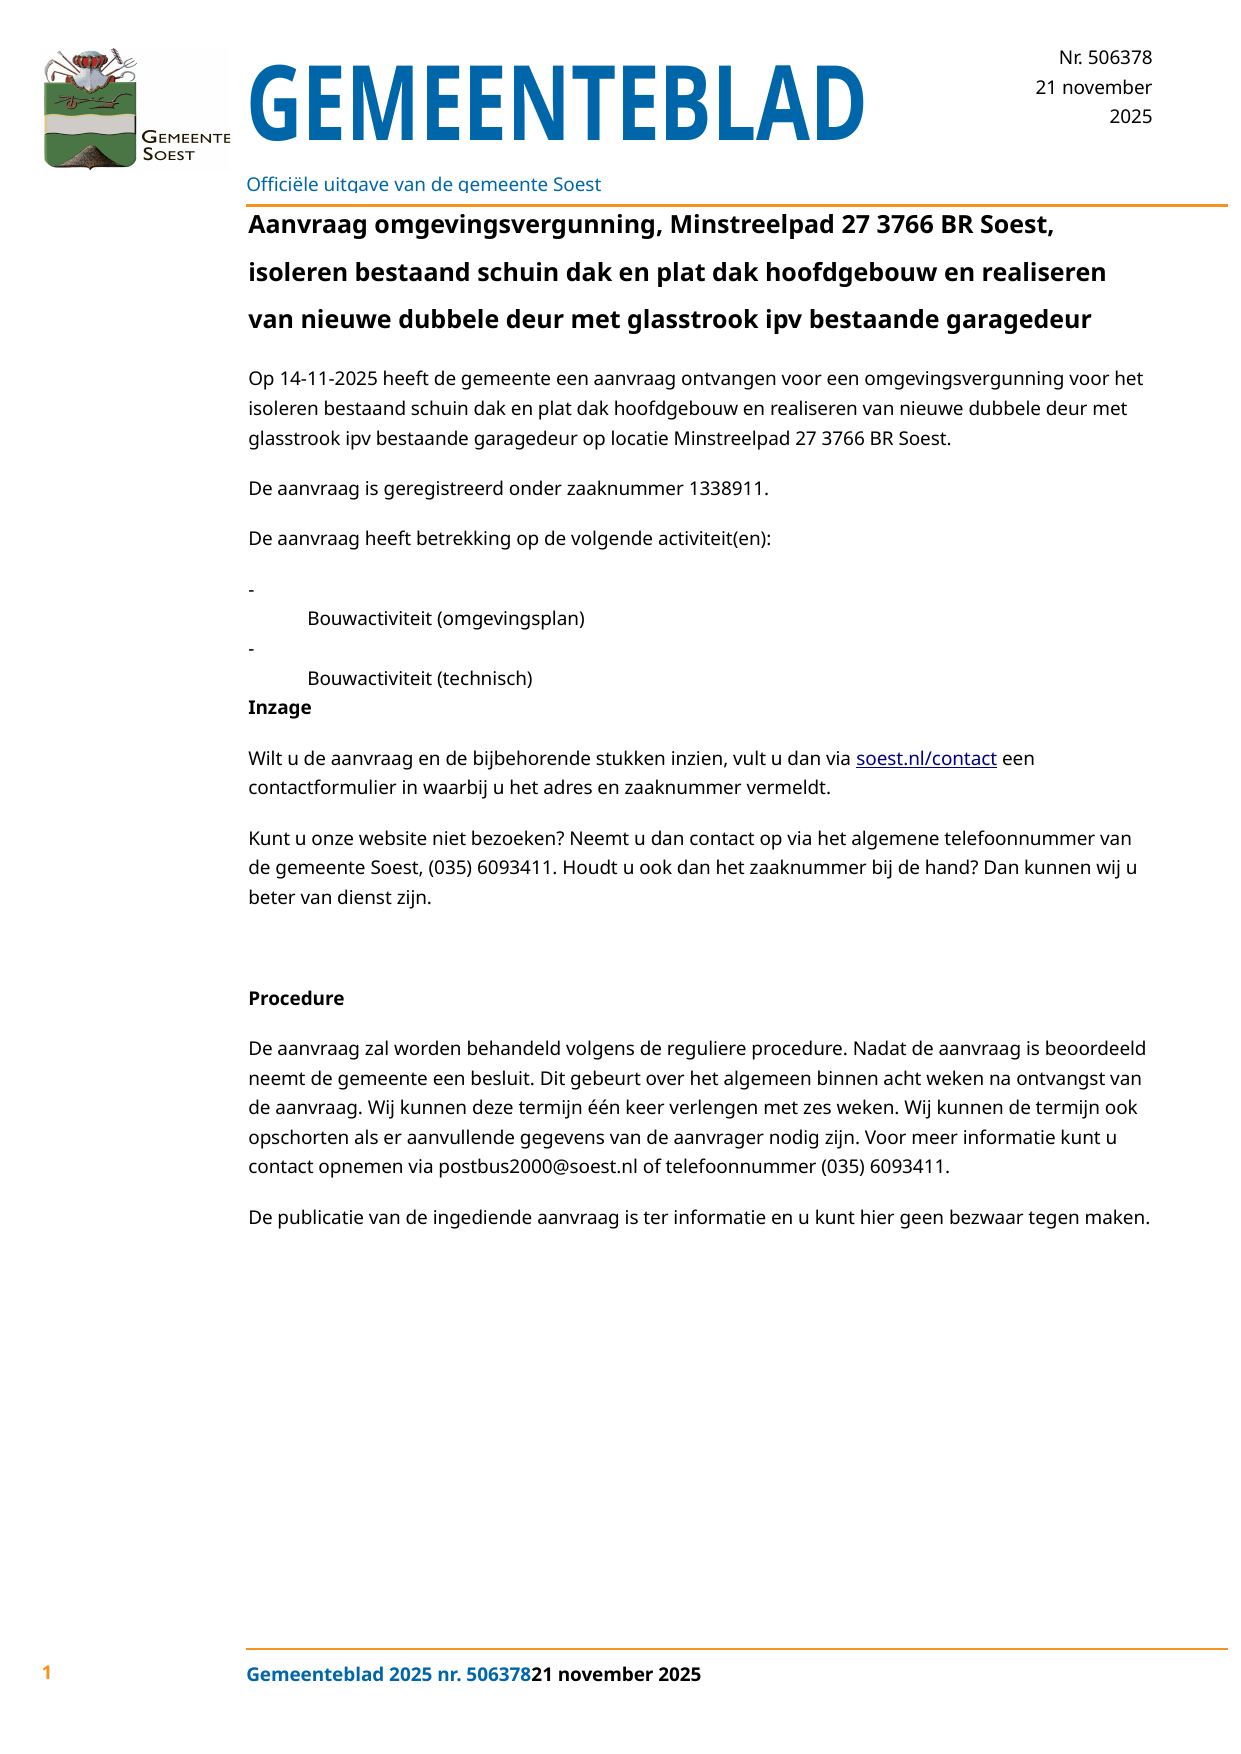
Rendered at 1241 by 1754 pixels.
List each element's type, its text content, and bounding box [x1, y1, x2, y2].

text De aanvraag heeft betrekking op de volgende activiteit(en): [248, 526, 1152, 551]
text Aanvraag omgevingsvergunning, Minstreelpad 27 3766 BR Soest, isoleren bestaand schuin dak en plat dak hoofdgebouw en realiseren van nieuwe dubbele deur met glasstrook ipv bestaande garagedeur [248, 207, 1152, 336]
text Kunt u onze website niet bezoeken? Neemt u dan contact op via het algemene telefoonnummer van de gemeente Soest, (035) 6093411. Houdt u ook dan het zaaknummer bij de hand? Dan kunnen wij u beter van dienst zijn. [248, 825, 1152, 909]
text De aanvraag zal worden behandeld volgens de reguliere procedure. Nadat de aanvraag is beoordeeld neemt de gemeente een besluit. Dit gebeurt over het algemeen binnen acht weken na ontvangst van de aanvraag. Wij kunnen deze termijn één keer verlengen met zes weken. Wij kunnen de termijn ook opschorten als er aanvullende gegevens van de aanvrager nodig zijn. Voor meer informatie kunt u contact opnemen via postbus2000@soest.nl of telefoonnummer (035) 6093411. [248, 1035, 1152, 1179]
picture [41, 47, 231, 172]
text Inzage [248, 694, 1152, 720]
text Op 14-11-2025 heeft de gemeente een aanvraag ontvangen voor een omgevingsvergunning voor het isoleren bestaand schuin dak en plat dak hoofdgebouw en realiseren van nieuwe dubbele deur met glasstrook ipv bestaande garagedeur op locatie Minstreelpad 27 3766 BR Soest. [248, 366, 1152, 450]
list Bouwactiviteit (technisch) [248, 665, 1152, 690]
text De aanvraag is geregistreerd onder zaaknummer 1338911. [248, 475, 1152, 501]
text Procedure [248, 985, 1152, 1010]
text De publicatie van de ingediende aanvraag is ter informatie en u kunt hier geen bezwaar tegen maken. [248, 1204, 1152, 1229]
list Bouwactiviteit (omgevingsplan) [248, 606, 1152, 631]
text Wilt u de aanvraag en de bijbehorende stukken inzien, vult u dan via soest.nl/contact een contactformulier in waarbij u het adres en zaaknummer vermeldt. [248, 745, 1152, 800]
